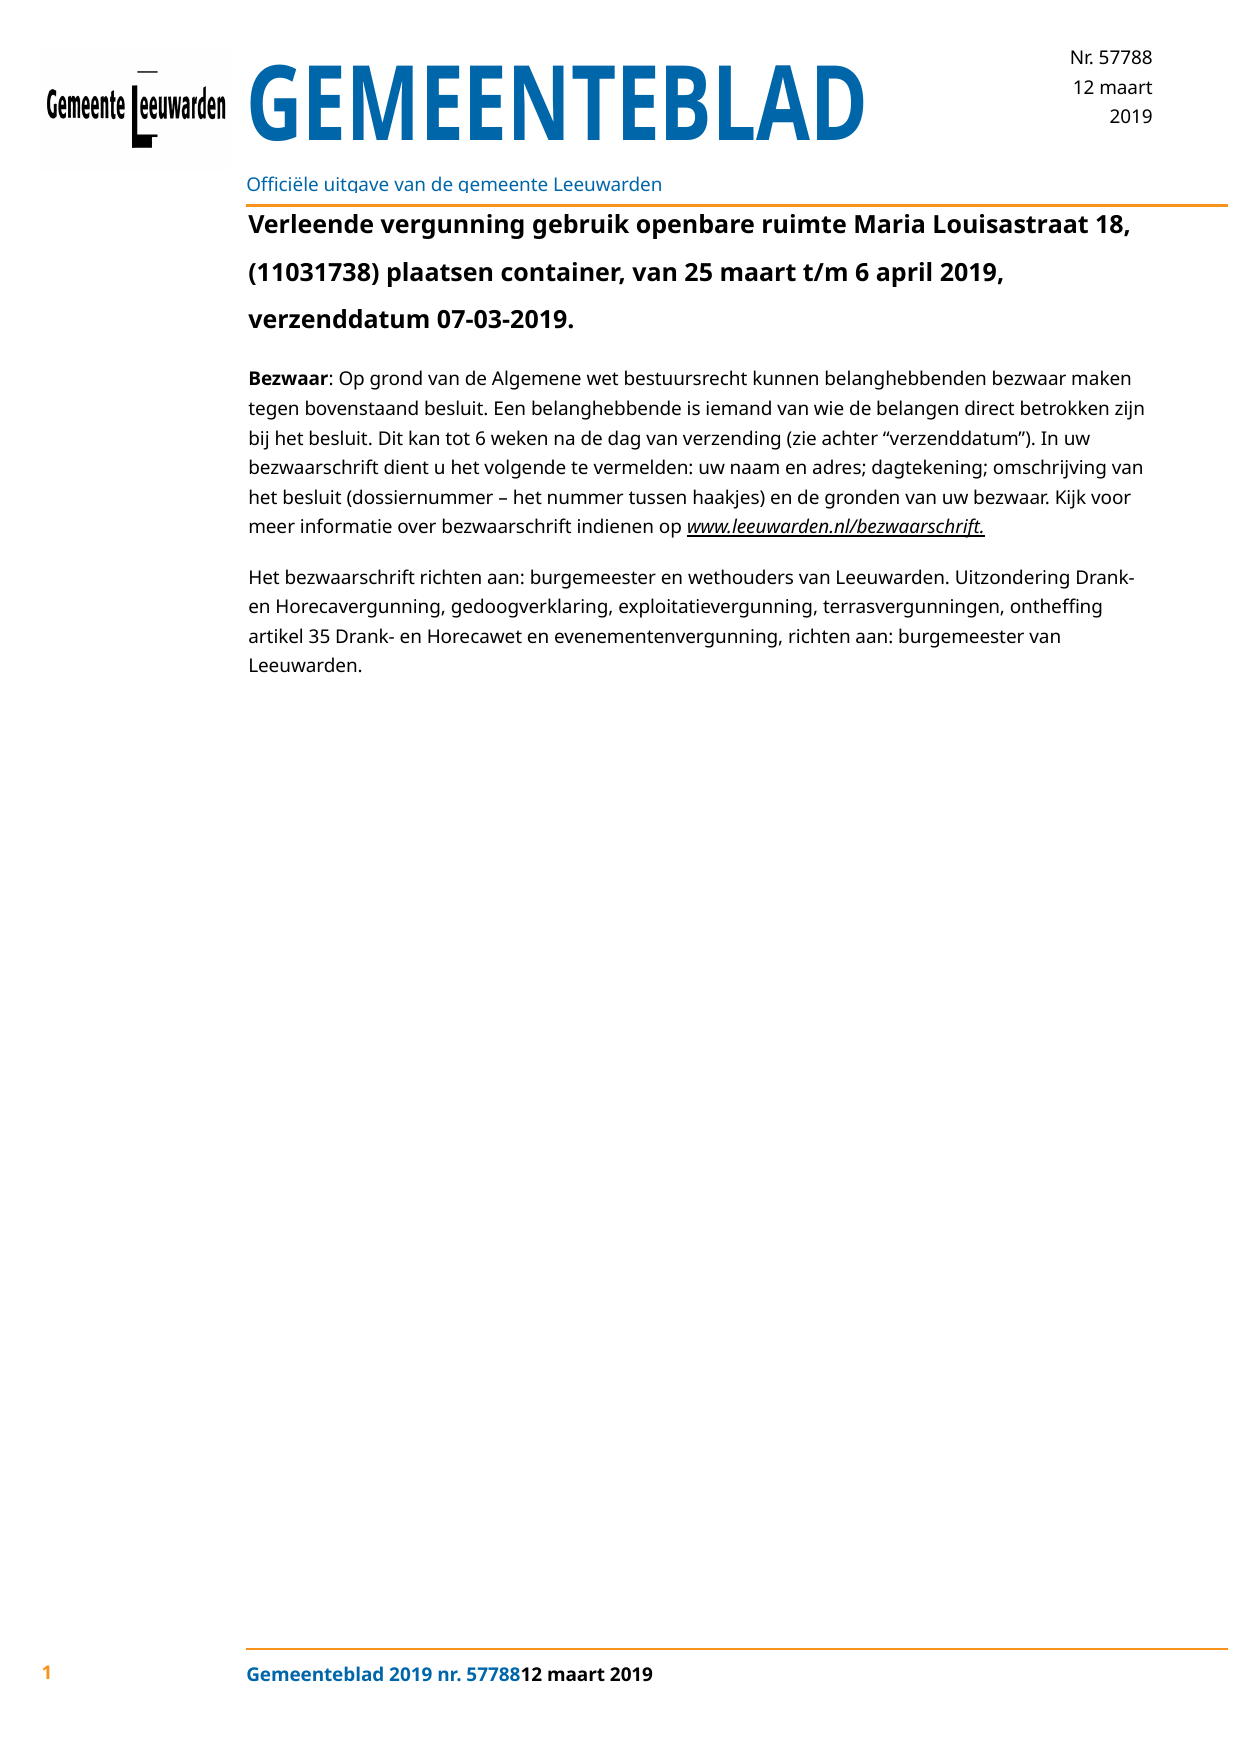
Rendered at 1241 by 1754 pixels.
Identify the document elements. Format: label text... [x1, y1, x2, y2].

picture [41, 47, 231, 172]
text Bezwaar: Op grond van de Algemene wet bestuursrecht kunnen belanghebbenden bezwaar maken tegen bovenstaand besluit. Een belanghebbende is iemand van wie de belangen direct betrokken zijn bij het besluit. Dit kan tot 6 weken na de dag van verzending (zie achter “verzenddatum”). In uw bezwaarschrift dient u het volgende te vermelden: uw naam en adres; dagtekening; omschrijving van het besluit (dossiernummer – het nummer tussen haakjes) en de gronden van uw bezwaar. Kijk voor meer informatie over bezwaarschrift indienen op www.leeuwarden.nl/bezwaarschrift. [248, 366, 1152, 539]
text Het bezwaarschrift richten aan: burgemeester en wethouders van Leeuwarden. Uitzondering Drank- en Horecavergunning, gedoogverklaring, exploitatievergunning, terrasvergunningen, ontheffing artikel 35 Drank- en Horecawet en evenementenvergunning, richten aan: burgemeester van Leeuwarden. [248, 564, 1152, 678]
text Verleende vergunning gebruik openbare ruimte Maria Louisastraat 18, (11031738) plaatsen container, van 25 maart t/m 6 april 2019, verzenddatum 07-03-2019. [248, 207, 1152, 336]
